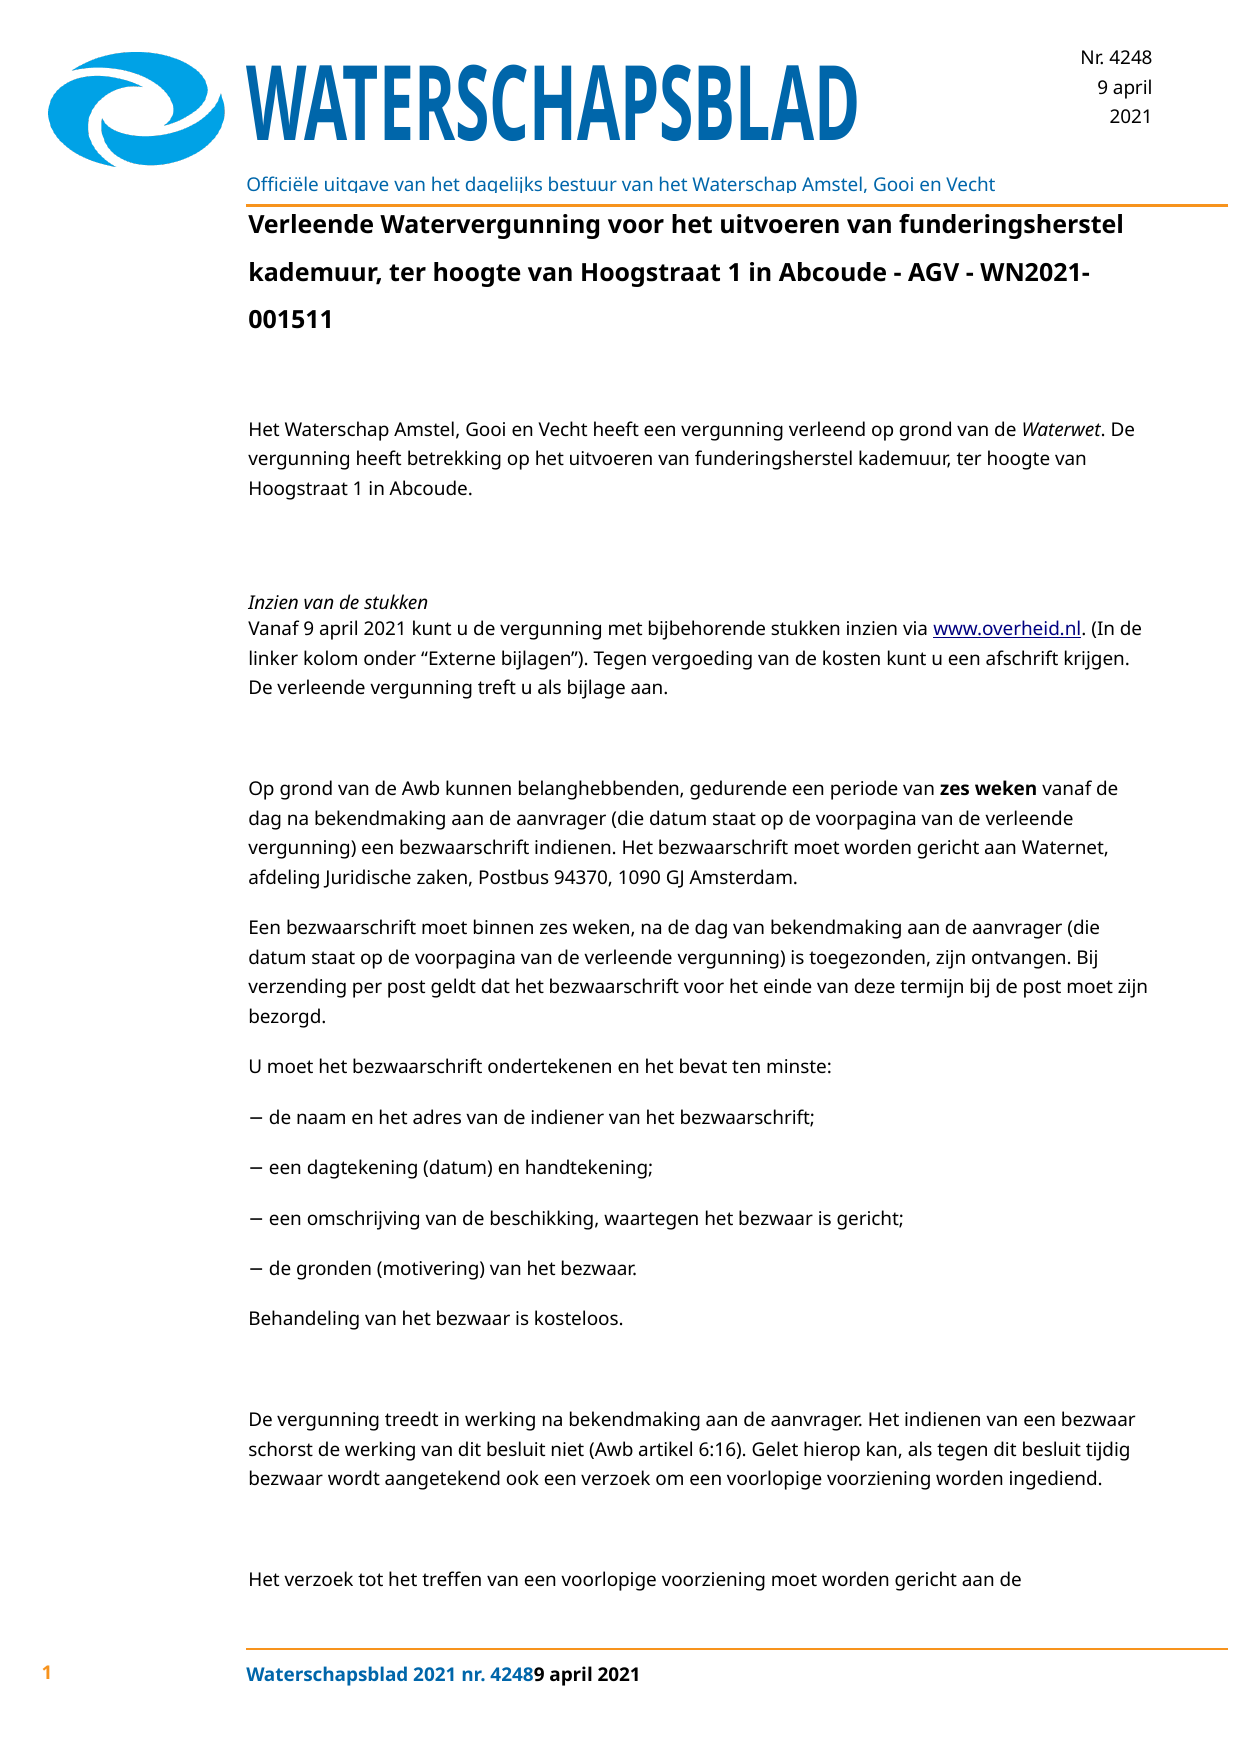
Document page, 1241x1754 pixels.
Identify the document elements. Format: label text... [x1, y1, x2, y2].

text − een dagtekening (datum) en handtekening; [248, 1154, 1152, 1180]
picture [41, 47, 231, 172]
text Op grond van de Awb kunnen belanghebbenden, gedurende een periode van zes weken vanaf de dag na bekendmaking aan de aanvrager (die datum staat op de voorpagina van de verleende vergunning) een bezwaarschrift indienen. Het bezwaarschrift moet worden gericht aan Waternet, afdeling Juridische zaken, Postbus 94370, 1090 GJ Amsterdam. [248, 775, 1152, 890]
text − de naam en het adres van de indiener van het bezwaarschrift; [248, 1104, 1152, 1130]
text − de gronden (motivering) van het bezwaar. [248, 1255, 1152, 1281]
text Behandeling van het bezwaar is kosteloos. [248, 1306, 1152, 1331]
text De vergunning treedt in werking na bekendmaking aan de aanvrager. Het indienen van een bezwaar schorst de werking van dit besluit niet (Awb artikel 6:16). Gelet hierop kan, als tegen dit besluit tijdig bezwaar wordt aangetekend ook een verzoek om een voorlopige voorziening worden ingediend. [248, 1406, 1152, 1491]
text Verleende Watervergunning voor het uitvoeren van funderingsherstel kademuur, ter hoogte van Hoogstraat 1 in Abcoude - AGV - WN2021-001511 [248, 207, 1152, 336]
text Het Waterschap Amstel, Gooi en Vecht heeft een vergunning verleend op grond van de Waterwet. De vergunning heeft betrekking op het uitvoeren van funderingsherstel kademuur, ter hoogte van Hoogstraat 1 in Abcoude. [248, 416, 1152, 501]
text − een omschrijving van de beschikking, waartegen het bezwaar is gericht; [248, 1205, 1152, 1231]
text Een bezwaarschrift moet binnen zes weken, na de dag van bekendmaking aan de aanvrager (die datum staat op de voorpagina van de verleende vergunning) is toegezonden, zijn ontvangen. Bij verzending per post geldt dat het bezwaarschrift voor het einde van deze termijn bij de post moet zijn bezorgd. [248, 914, 1152, 1029]
text Vanaf 9 april 2021 kunt u de vergunning met bijbehorende stukken inzien via www.overheid.nl. (In de linker kolom onder “Externe bijlagen”). Tegen vergoeding van de kosten kunt u een afschrift krijgen. De verleende vergunning treft u als bijlage aan. [248, 615, 1152, 700]
text Het verzoek tot het treffen van een voorlopige voorziening moet worden gericht aan de [248, 1566, 1152, 1592]
text U moet het bezwaarschrift ondertekenen en het bevat ten minste: [248, 1053, 1152, 1079]
text Inzien van de stukken [248, 589, 1152, 615]
